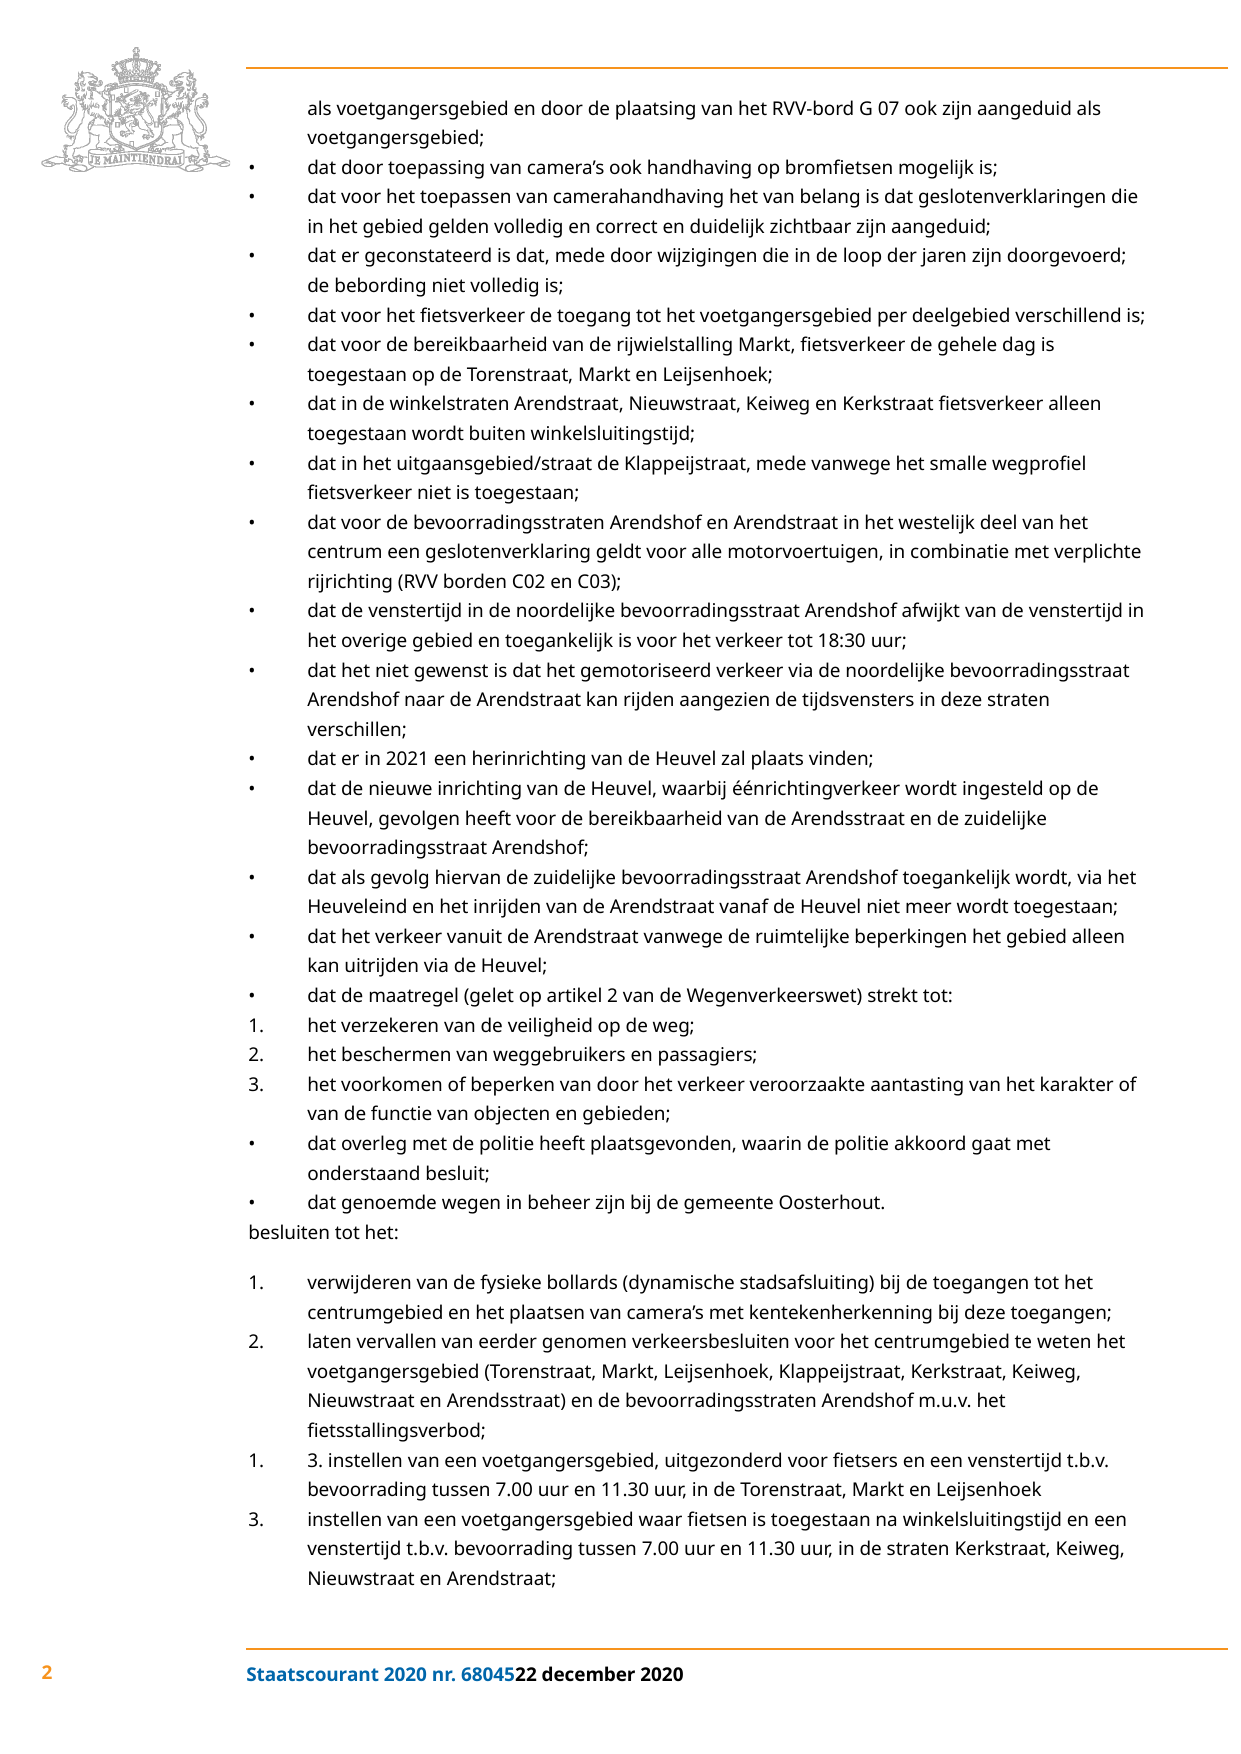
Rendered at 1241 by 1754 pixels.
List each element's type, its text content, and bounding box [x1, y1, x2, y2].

list dat de nieuwe inrichting van de Heuvel, waarbij éénrichtingverkeer wordt ingesteld op de Heuvel, gevolgen heeft voor de bereikbaarheid van de Arendsstraat en de zuidelijke bevoorradingsstraat Arendshof; [248, 775, 1152, 860]
list dat genoemde wegen in beheer zijn bij de gemeente Oosterhout. [248, 1189, 1152, 1215]
picture [41, 47, 231, 172]
list dat er geconstateerd is dat, mede door wijzigingen die in de loop der jaren zijn doorgevoerd; de bebording niet volledig is; [248, 243, 1152, 298]
list het voorkomen of beperken van door het verkeer veroorzaakte aantasting van het karakter of van de functie van objecten en gebieden; [248, 1071, 1152, 1126]
list dat de maatregel (gelet op artikel 2 van de Wegenverkeerswet) strekt tot: [248, 982, 1152, 1008]
list als voetgangersgebied en door de plaatsing van het RVV-bord G 07 ook zijn aangeduid als voetgangersgebied; [248, 95, 1152, 150]
list het verzekeren van de veiligheid op de weg; [248, 1012, 1152, 1038]
list dat er in 2021 een herinrichting van de Heuvel zal plaats vinden; [248, 746, 1152, 771]
text besluiten tot het: [248, 1219, 1152, 1245]
list dat voor de bereikbaarheid van de rijwielstalling Markt, fietsverkeer de gehele dag is toegestaan op de Torenstraat, Markt en Leijsenhoek; [248, 331, 1152, 387]
list 3. instellen van een voetgangersgebied, uitgezonderd voor fietsers en een venstertijd t.b.v. bevoorrading tussen 7.00 uur en 11.30 uur, in de Torenstraat, Markt en Leijsenhoek [248, 1447, 1152, 1502]
list dat in de winkelstraten Arendstraat, Nieuwstraat, Keiweg en Kerkstraat fietsverkeer alleen toegestaan wordt buiten winkelsluitingstijd; [248, 391, 1152, 446]
list instellen van een voetgangersgebied waar fietsen is toegestaan na winkelsluitingstijd en een venstertijd t.b.v. bevoorrading tussen 7.00 uur en 11.30 uur, in de straten Kerkstraat, Keiweg, Nieuwstraat en Arendstraat; [248, 1506, 1152, 1591]
list dat overleg met de politie heeft plaatsgevonden, waarin de politie akkoord gaat met onderstaand besluit; [248, 1130, 1152, 1186]
list dat in het uitgaansgebied/straat de Klappeijstraat, mede vanwege het smalle wegprofiel fietsverkeer niet is toegestaan; [248, 450, 1152, 505]
list laten vervallen van eerder genomen verkeersbesluiten voor het centrumgebied te weten het voetgangersgebied (Torenstraat, Markt, Leijsenhoek, Klappeijstraat, Kerkstraat, Keiweg, Nieuwstraat en Arendsstraat) en de bevoorradingsstraten Arendshof m.u.v. het fietsstallingsverbod; [248, 1328, 1152, 1443]
list het beschermen van weggebruikers en passagiers; [248, 1041, 1152, 1067]
list verwijderen van de fysieke bollards (dynamische stadsafsluiting) bij de toegangen tot het centrumgebied en het plaatsen van camera’s met kentekenherkenning bij deze toegangen; [248, 1269, 1152, 1325]
list dat door toepassing van camera’s ook handhaving op bromfietsen mogelijk is; [248, 154, 1152, 180]
list dat de venstertijd in de noordelijke bevoorradingsstraat Arendshof afwijkt van de venstertijd in het overige gebied en toegankelijk is voor het verkeer tot 18:30 uur; [248, 598, 1152, 653]
list dat voor het fietsverkeer de toegang tot het voetgangersgebied per deelgebied verschillend is; [248, 302, 1152, 328]
list dat voor de bevoorradingsstraten Arendshof en Arendstraat in het westelijk deel van het centrum een geslotenverklaring geldt voor alle motorvoertuigen, in combinatie met verplichte rijrichting (RVV borden C02 en C03); [248, 509, 1152, 594]
list dat voor het toepassen van camerahandhaving het van belang is dat geslotenverklaringen die in het gebied gelden volledig en correct en duidelijk zichtbaar zijn aangeduid; [248, 183, 1152, 239]
list dat als gevolg hiervan de zuidelijke bevoorradingsstraat Arendshof toegankelijk wordt, via het Heuveleind en het inrijden van de Arendstraat vanaf de Heuvel niet meer wordt toegestaan; [248, 864, 1152, 919]
list dat het niet gewenst is dat het gemotoriseerd verkeer via de noordelijke bevoorradingsstraat Arendshof naar de Arendstraat kan rijden aangezien de tijdsvensters in deze straten verschillen; [248, 657, 1152, 742]
list dat het verkeer vanuit de Arendstraat vanwege de ruimtelijke beperkingen het gebied alleen kan uitrijden via de Heuvel; [248, 923, 1152, 978]
